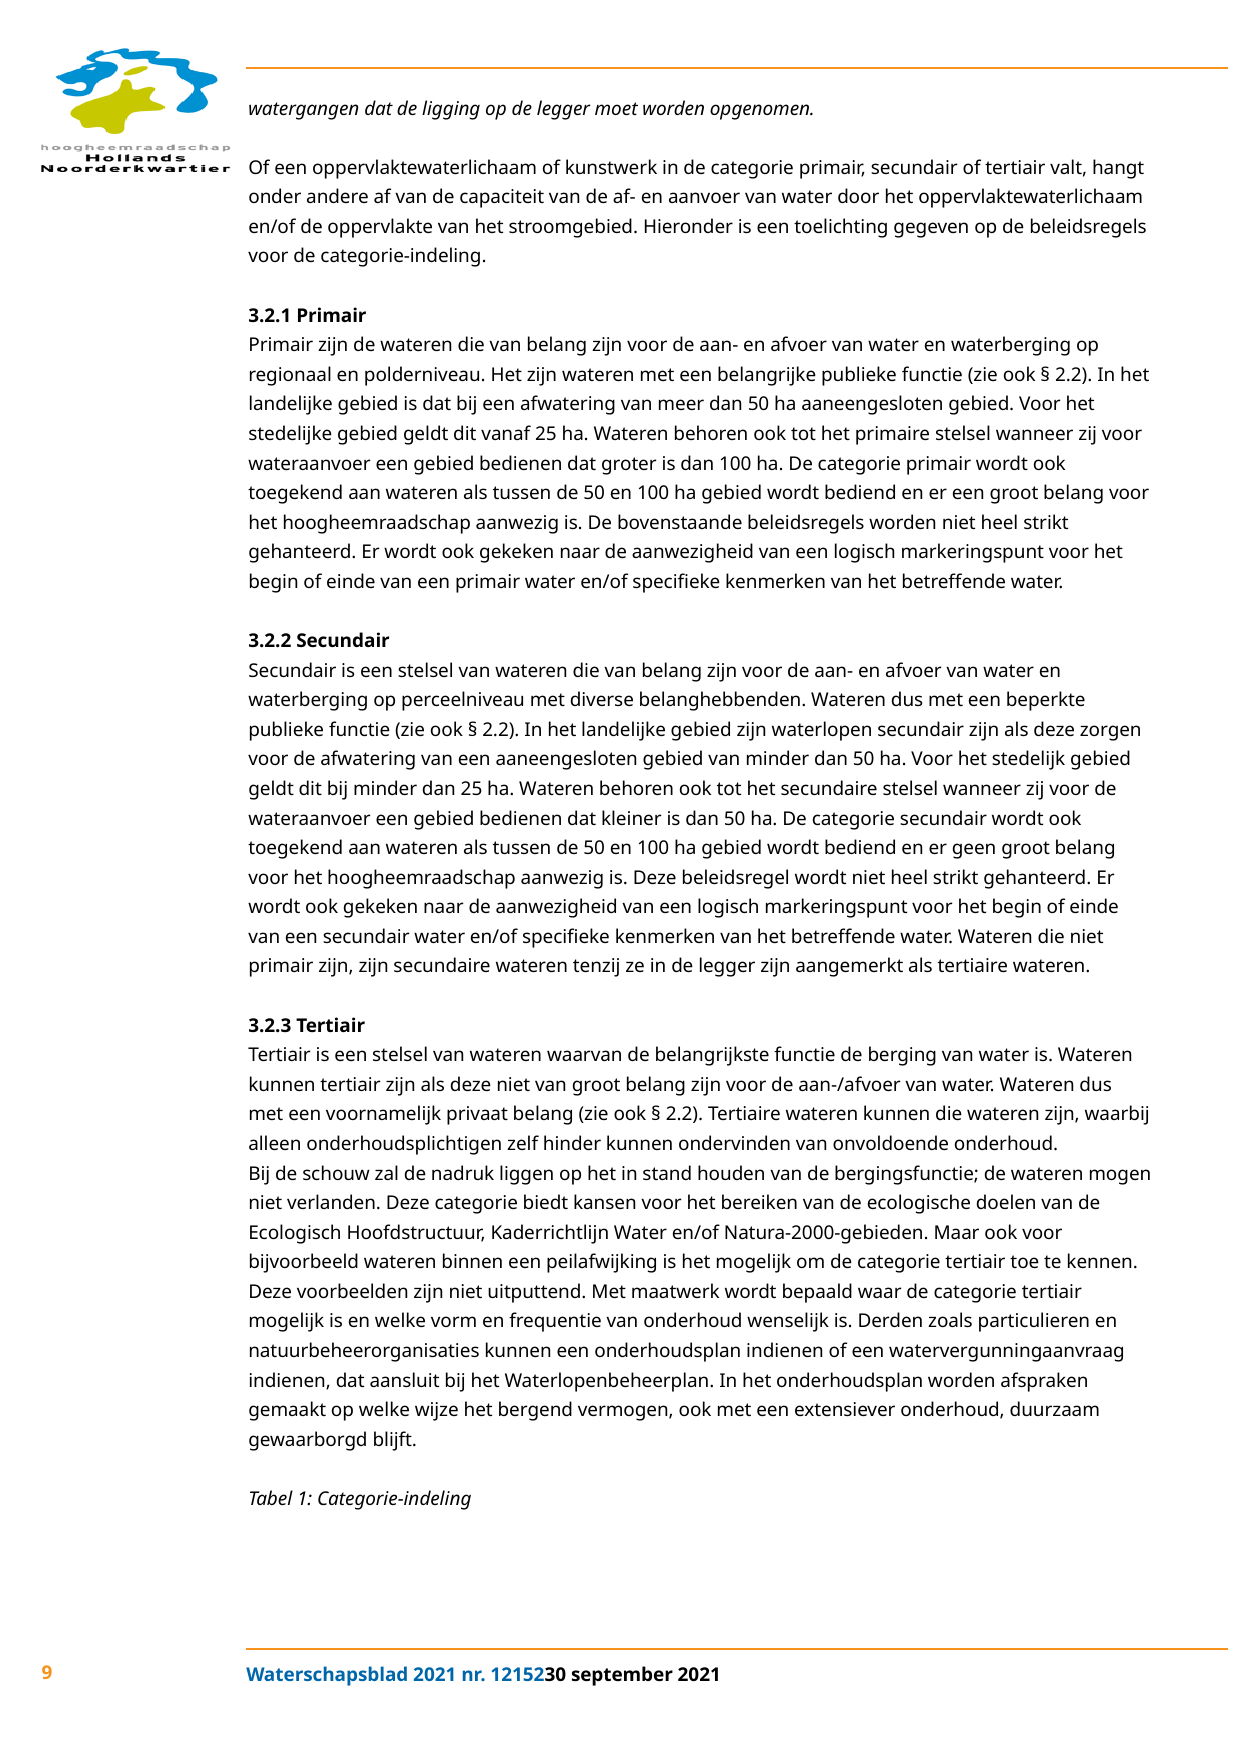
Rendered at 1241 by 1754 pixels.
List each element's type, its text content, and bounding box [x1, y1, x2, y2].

text Of een oppervlaktewaterlichaam of kunstwerk in de categorie primair, secundair of tertiair valt, hangt onder andere af van de capaciteit van de af- en aanvoer van water door het oppervlaktewaterlichaam en/of de oppervlakte van het stroomgebied. Hieronder is een toelichting gegeven op de beleidsregels voor de categorie-indeling. [248, 154, 1152, 268]
text 3.2.3 Tertiair [248, 1012, 1152, 1038]
text 3.2.1 Primair [248, 302, 1152, 328]
text Primair zijn de wateren die van belang zijn voor de aan- en afvoer van water en waterberging op regionaal en polderniveau. Het zijn wateren met een belangrijke publieke functie (zie ook § 2.2). In het landelijke gebied is dat bij een afwatering van meer dan 50 ha aaneengesloten gebied. Voor het stedelijke gebied geldt dit vanaf 25 ha. Wateren behoren ook tot het primaire stelsel wanneer zij voor wateraanvoer een gebied bedienen dat groter is dan 100 ha. De categorie primair wordt ook toegekend aan wateren als tussen de 50 en 100 ha gebied wordt bediend en er een groot belang voor het hoogheemraadschap aanwezig is. De bovenstaande beleidsregels worden niet heel strikt gehanteerd. Er wordt ook gekeken naar de aanwezigheid van een logisch markeringspunt voor het begin of einde van een primair water en/of specifieke kenmerken van het betreffende water. [248, 331, 1152, 594]
text Tabel 1: Categorie-indeling [248, 1485, 1152, 1511]
text Bij de schouw zal de nadruk liggen op het in stand houden van de bergingsfunctie; de wateren mogen niet verlanden. Deze categorie biedt kansen voor het bereiken van de ecologische doelen van de Ecologisch Hoofdstructuur, Kaderrichtlijn Water en/of Natura-2000-gebieden. Maar ook voor bijvoorbeeld wateren binnen een peilafwijking is het mogelijk om de categorie tertiair toe te kennen. Deze voorbeelden zijn niet uitputtend. Met maatwerk wordt bepaald waar de categorie tertiair mogelijk is en welke vorm en frequentie van onderhoud wenselijk is. Derden zoals particulieren en natuurbeheerorganisaties kunnen een onderhoudsplan indienen of een watervergunningaanvraag indienen, dat aansluit bij het Waterlopenbeheerplan. In het onderhoudsplan worden afspraken gemaakt op welke wijze het bergend vermogen, ook met een extensiever onderhoud, duurzaam gewaarborgd blijft. [248, 1160, 1152, 1452]
text watergangen dat de ligging op de legger moet worden opgenomen. [248, 95, 1152, 121]
text Tertiair is een stelsel van wateren waarvan de belangrijkste functie de berging van water is. Wateren kunnen tertiair zijn als deze niet van groot belang zijn voor de aan-/afvoer van water. Wateren dus met een voornamelijk privaat belang (zie ook § 2.2). Tertiaire wateren kunnen die wateren zijn, waarbij alleen onderhoudsplichtigen zelf hinder kunnen ondervinden van onvoldoende onderhoud. [248, 1041, 1152, 1156]
picture [41, 47, 231, 172]
text 3.2.2 Secundair [248, 627, 1152, 653]
text Secundair is een stelsel van wateren die van belang zijn voor de aan- en afvoer van water en waterberging op perceelniveau met diverse belanghebbenden. Wateren dus met een beperkte publieke functie (zie ook § 2.2). In het landelijke gebied zijn waterlopen secundair zijn als deze zorgen voor de afwatering van een aaneengesloten gebied van minder dan 50 ha. Voor het stedelijk gebied geldt dit bij minder dan 25 ha. Wateren behoren ook tot het secundaire stelsel wanneer zij voor de wateraanvoer een gebied bedienen dat kleiner is dan 50 ha. De categorie secundair wordt ook toegekend aan wateren als tussen de 50 en 100 ha gebied wordt bediend en er geen groot belang voor het hoogheemraadschap aanwezig is. Deze beleidsregel wordt niet heel strikt gehanteerd. Er wordt ook gekeken naar de aanwezigheid van een logisch markeringspunt voor het begin of einde van een secundair water en/of specifieke kenmerken van het betreffende water. Wateren die niet primair zijn, zijn secundaire wateren tenzij ze in de legger zijn aangemerkt als tertiaire wateren. [248, 657, 1152, 978]
